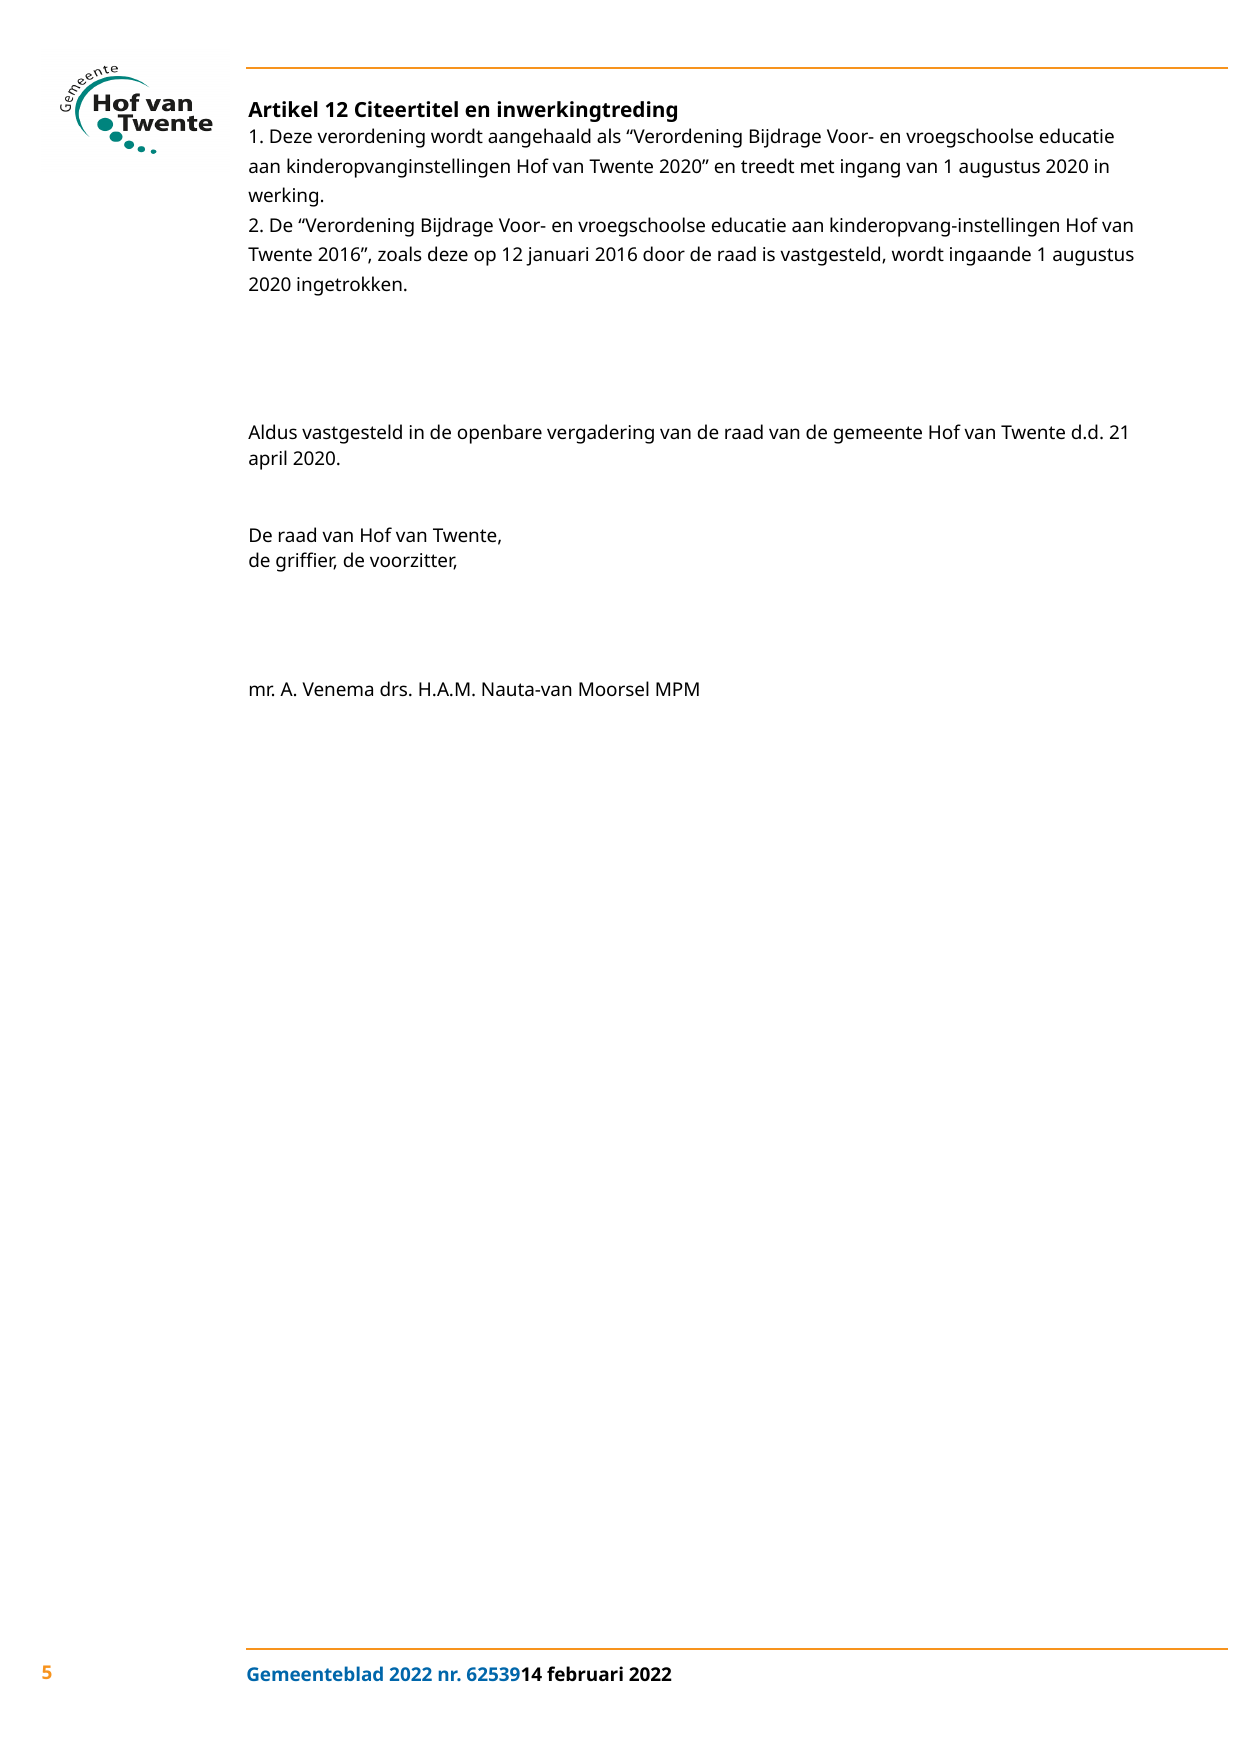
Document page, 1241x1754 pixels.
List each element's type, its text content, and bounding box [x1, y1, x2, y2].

text de griffier, de voorzitter, [248, 548, 1152, 573]
text 1. Deze verordening wordt aangehaald als “Verordening Bijdrage Voor- en vroegschoolse educatie aan kinderopvanginstellingen Hof van Twente 2020” en treedt met ingang van 1 augustus 2020 in werking. [248, 123, 1152, 208]
text De raad van Hof van Twente, [248, 522, 1152, 548]
text mr. A. Venema drs. H.A.M. Nauta-van Moorsel MPM [248, 676, 1152, 702]
text Aldus vastgesteld in de openbare vergadering van de raad van de gemeente Hof van Twente d.d. 21 april 2020. [248, 419, 1152, 471]
text 2. De “Verordening Bijdrage Voor- en vroegschoolse educatie aan kinderopvang-instellingen Hof van Twente 2016”, zoals deze op 12 januari 2016 door de raad is vastgesteld, wordt ingaande 1 augustus 2020 ingetrokken. [248, 212, 1152, 297]
picture [41, 47, 231, 172]
text Artikel 12 Citeertitel en inwerkingtreding [248, 95, 1152, 123]
